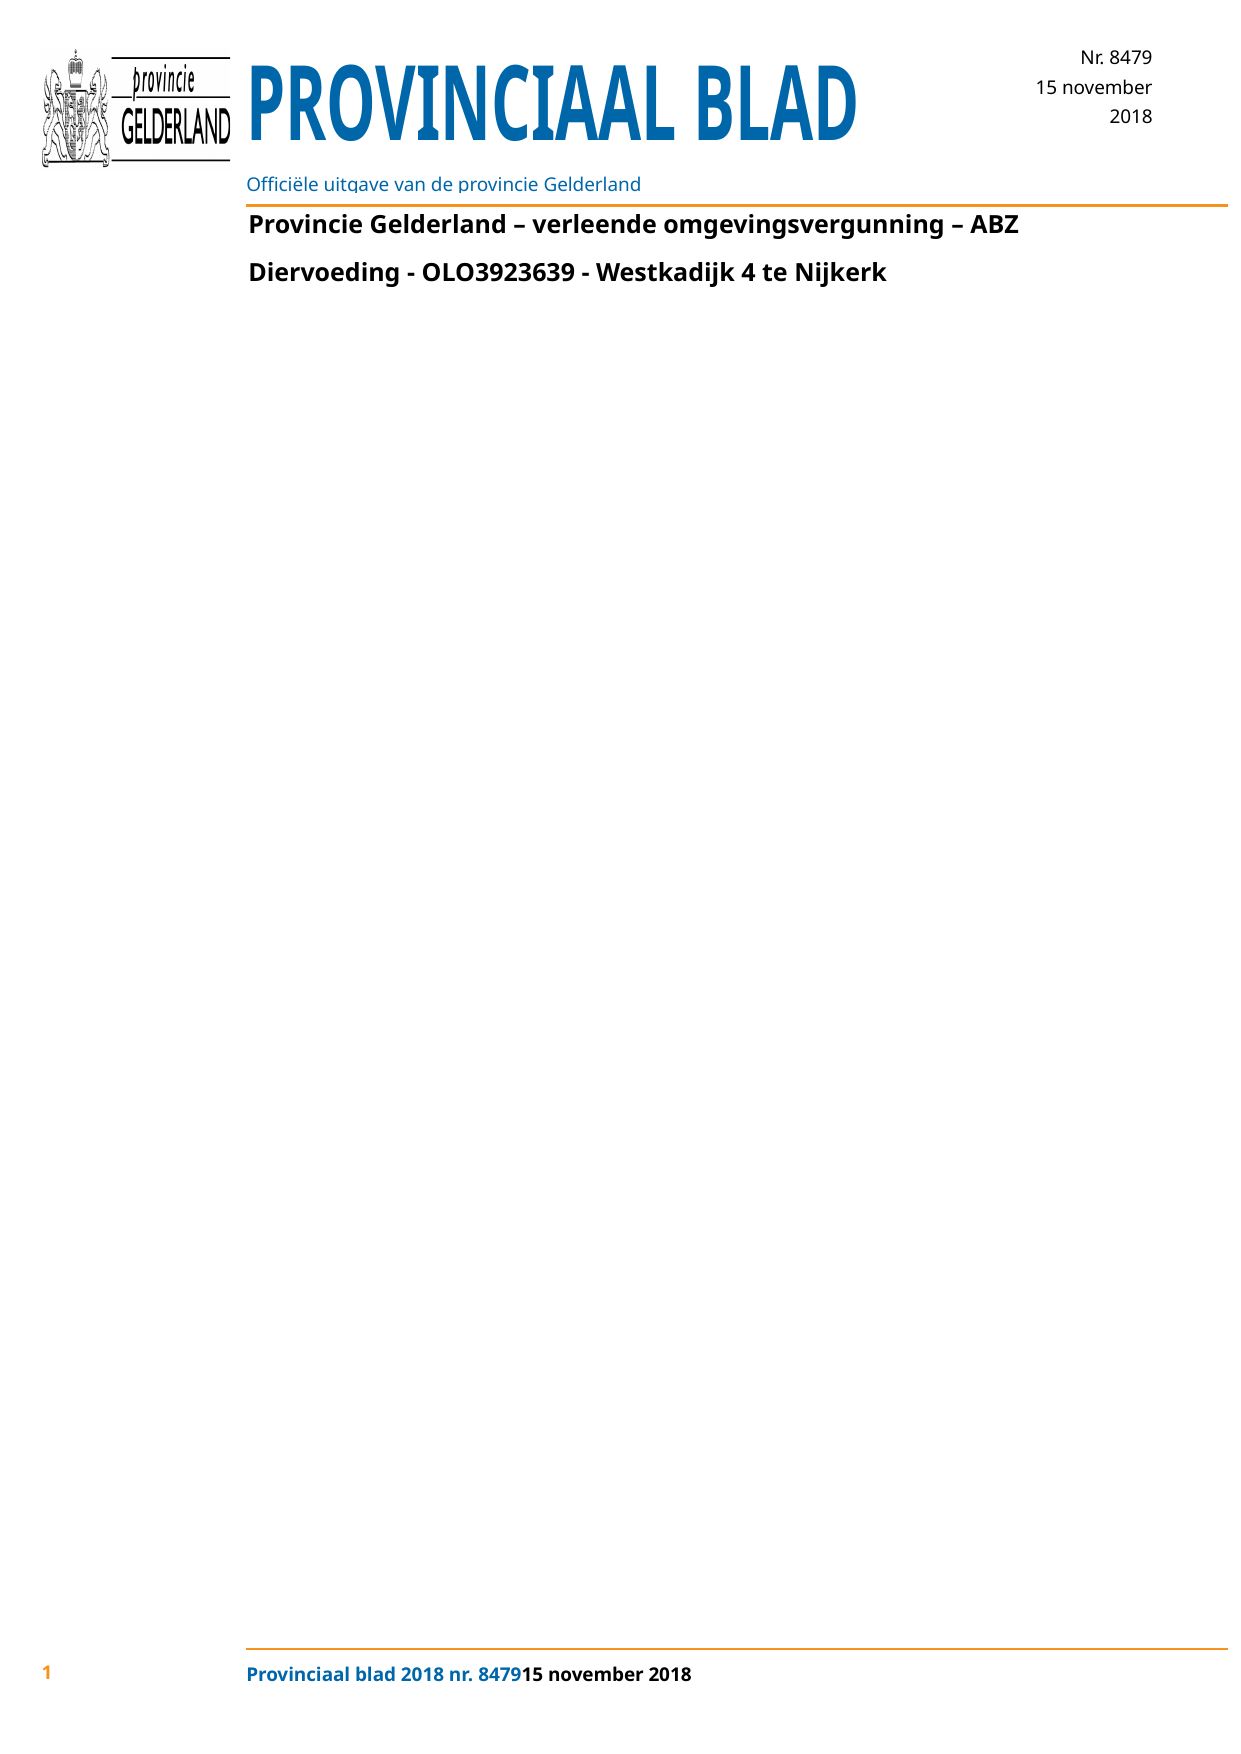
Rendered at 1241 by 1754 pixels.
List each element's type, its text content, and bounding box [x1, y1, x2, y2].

text Provincie Gelderland – verleende omgevingsvergunning – ABZ Diervoeding - OLO3923639 - Westkadijk 4 te Nijkerk [248, 207, 1152, 288]
picture [41, 47, 231, 172]
